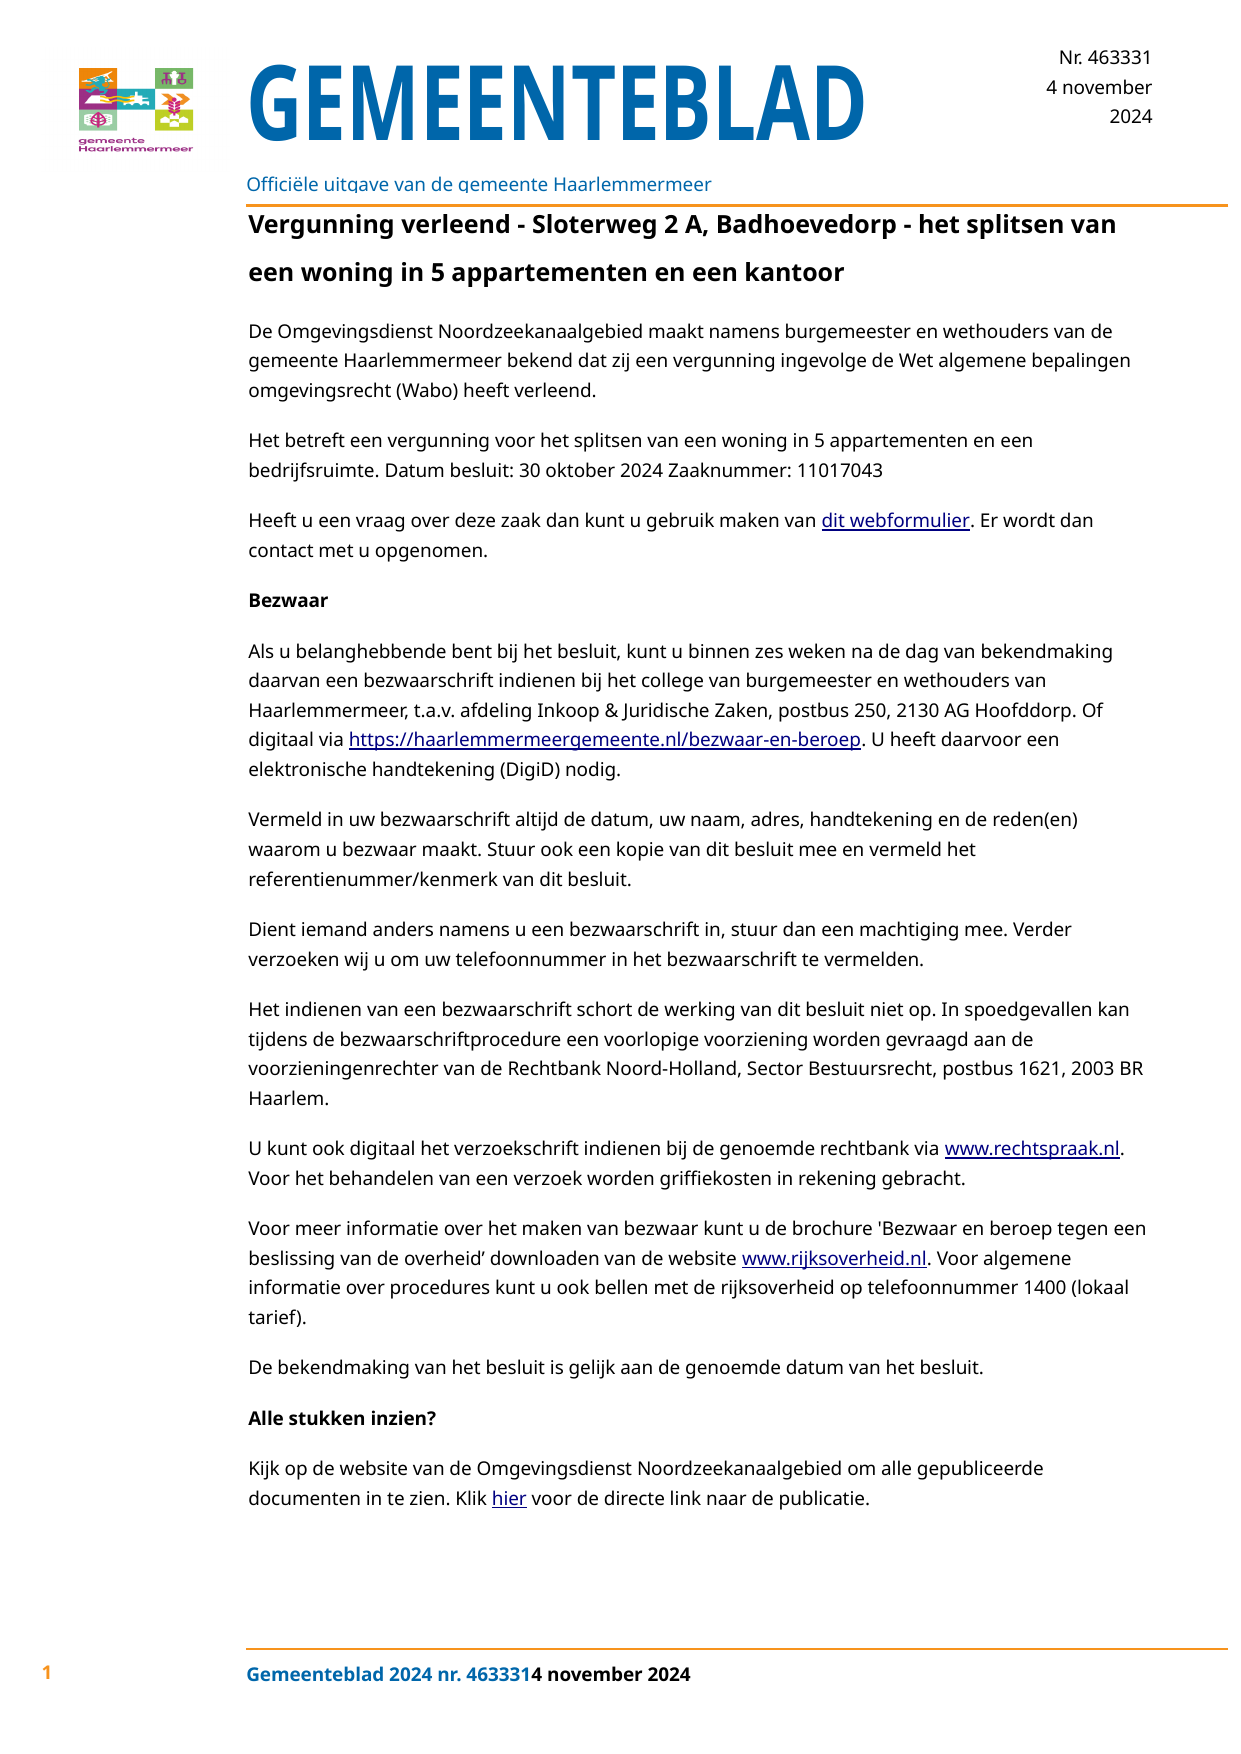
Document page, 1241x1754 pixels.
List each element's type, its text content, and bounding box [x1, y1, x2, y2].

text Dient iemand anders namens u een bezwaarschrift in, stuur dan een machtiging mee. Verder verzoeken wij u om uw telefoonnummer in het bezwaarschrift te vermelden. [248, 916, 1152, 972]
text De Omgevingsdienst Noordzeekanaalgebied maakt namens burgemeester en wethouders van de gemeente Haarlemmermeer bekend dat zij een vergunning ingevolge de Wet algemene bepalingen omgevingsrecht (Wabo) heeft verleend. [248, 318, 1152, 403]
text Het indienen van een bezwaarschrift schort de werking van dit besluit niet op. In spoedgevallen kan tijdens de bezwaarschriftprocedure een voorlopige voorziening worden gevraagd aan de voorzieningenrechter van de Rechtbank Noord-Holland, Sector Bestuursrecht, postbus 1621, 2003 BR Haarlem. [248, 996, 1152, 1111]
text De bekendmaking van het besluit is gelijk aan de genoemde datum van het besluit. [248, 1354, 1152, 1380]
text Het betreft een vergunning voor het splitsen van een woning in 5 appartementen en een bedrijfsruimte. Datum besluit: 30 oktober 2024 Zaaknummer: 11017043 [248, 427, 1152, 483]
text Als u belanghebbende bent bij het besluit, kunt u binnen zes weken na de dag van bekendmaking daarvan een bezwaarschrift indienen bij het college van burgemeester en wethouders van Haarlemmermeer, t.a.v. afdeling Inkoop & Juridische Zaken, postbus 250, 2130 AG Hoofddorp. Of digitaal via https://haarlemmermeergemeente.nl/bezwaar-en-beroep. U heeft daarvoor een elektronische handtekening (DigiD) nodig. [248, 638, 1152, 782]
text Heeft u een vraag over deze zaak dan kunt u gebruik maken van dit webformulier. Er wordt dan contact met u opgenomen. [248, 507, 1152, 563]
picture [41, 47, 231, 172]
text Bezwaar [248, 587, 1152, 613]
text U kunt ook digitaal het verzoekschrift indienen bij de genoemde rechtbank via www.rechtspraak.nl. Voor het behandelen van een verzoek worden griffiekosten in rekening gebracht. [248, 1135, 1152, 1191]
text Voor meer informatie over het maken van bezwaar kunt u de brochure 'Bezwaar en beroep tegen een beslissing van de overheid’ downloaden van de website www.rijksoverheid.nl. Voor algemene informatie over procedures kunt u ook bellen met de rijksoverheid op telefoonnummer 1400 (lokaal tarief). [248, 1215, 1152, 1330]
text Vergunning verleend - Sloterweg 2 A, Badhoevedorp - het splitsen van een woning in 5 appartementen en een kantoor [248, 207, 1152, 288]
text Alle stukken inzien? [248, 1405, 1152, 1431]
text Vermeld in uw bezwaarschrift altijd de datum, uw naam, adres, handtekening en de reden(en) waarom u bezwaar maakt. Stuur ook een kopie van dit besluit mee en vermeld het referentienummer/kenmerk van dit besluit. [248, 807, 1152, 892]
text Kijk op de website van de Omgevingsdienst Noordzeekanaalgebied om alle gepubliceerde documenten in te zien. Klik hier voor de directe link naar de publicatie. [248, 1455, 1152, 1511]
